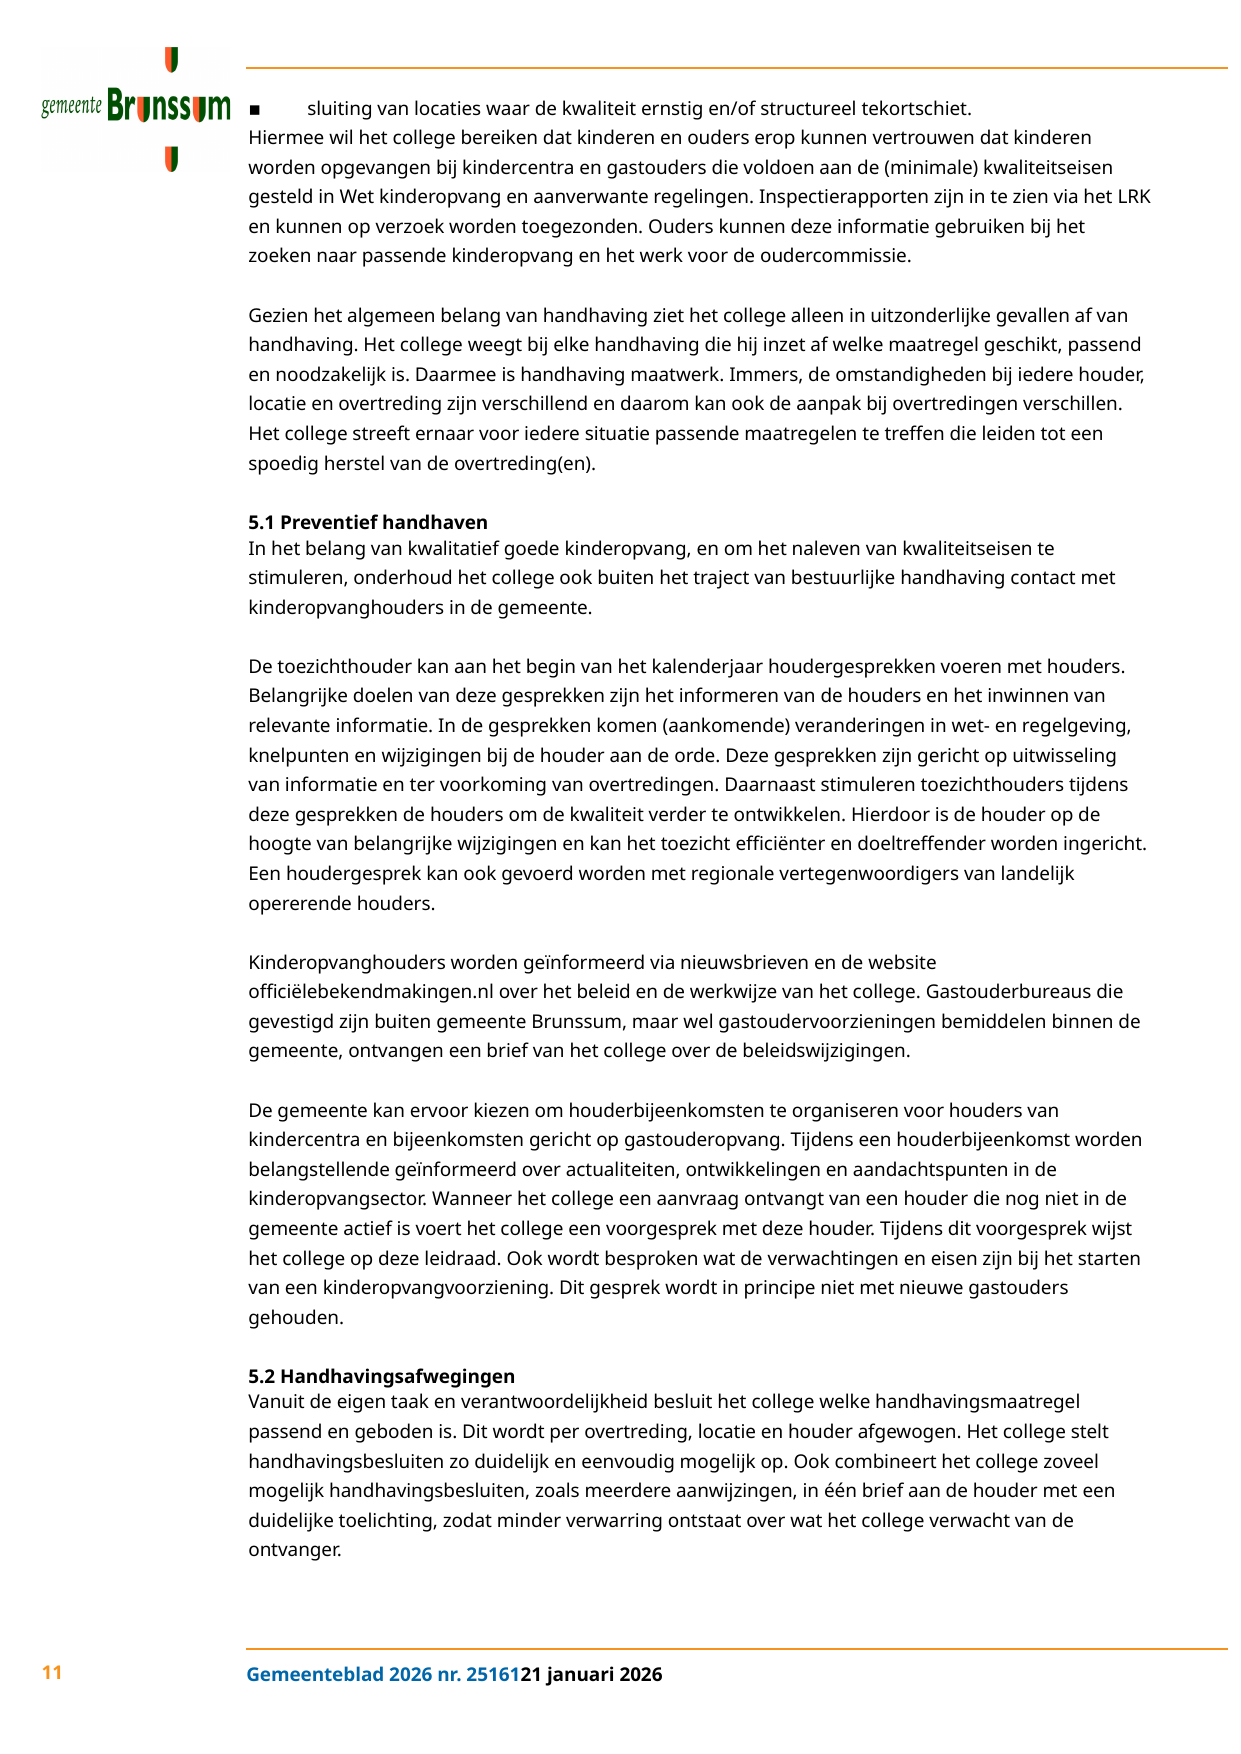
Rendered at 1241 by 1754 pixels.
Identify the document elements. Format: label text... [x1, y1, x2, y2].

text In het belang van kwalitatief goede kinderopvang, en om het naleven van kwaliteitseisen te stimuleren, onderhoud het college ook buiten het traject van bestuurlijke handhaving contact met kinderopvanghouders in de gemeente. [248, 535, 1152, 619]
text Vanuit de eigen taak en verantwoordelijkheid besluit het college welke handhavingsmaatregel passend en geboden is. Dit wordt per overtreding, locatie en houder afgewogen. Het college stelt handhavingsbesluiten zo duidelijk en eenvoudig mogelijk op. Ook combineert het college zoveel mogelijk handhavingsbesluiten, zoals meerdere aanwijzingen, in één brief aan de houder met een duidelijke toelichting, zodat minder verwarring ontstaat over wat het college verwacht van de ontvanger. [248, 1389, 1152, 1562]
text De toezichthouder kan aan het begin van het kalenderjaar houdergesprekken voeren met houders. Belangrijke doelen van deze gesprekken zijn het informeren van de houders en het inwinnen van relevante informatie. In de gesprekken komen (aankomende) veranderingen in wet- en regelgeving, knelpunten en wijzigingen bij de houder aan de orde. Deze gesprekken zijn gericht op uitwisseling van informatie en ter voorkoming van overtredingen. Daarnaast stimuleren toezichthouders tijdens deze gesprekken de houders om de kwaliteit verder te ontwikkelen. Hierdoor is de houder op de hoogte van belangrijke wijzigingen en kan het toezicht efficiënter en doeltreffender worden ingericht. Een houdergesprek kan ook gevoerd worden met regionale vertegenwoordigers van landelijk opererende houders. [248, 653, 1152, 915]
text Hiermee wil het college bereiken dat kinderen en ouders erop kunnen vertrouwen dat kinderen worden opgevangen bij kindercentra en gastouders die voldoen aan de (minimale) kwaliteitseisen gesteld in Wet kinderopvang en aanverwante regelingen. Inspectierapporten zijn in te zien via het LRK en kunnen op verzoek worden toegezonden. Ouders kunnen deze informatie gebruiken bij het zoeken naar passende kinderopvang en het werk voor de oudercommissie. [248, 124, 1152, 268]
list sluiting van locaties waar de kwaliteit ernstig en/of structureel tekortschiet. [248, 95, 1152, 121]
text Gezien het algemeen belang van handhaving ziet het college alleen in uitzonderlijke gevallen af van handhaving. Het college weegt bij elke handhaving die hij inzet af welke maatregel geschikt, passend en noodzakelijk is. Daarmee is handhaving maatwerk. Immers, de omstandigheden bij iedere houder, locatie en overtreding zijn verschillend en daarom kan ook de aanpak bij overtredingen verschillen. Het college streeft ernaar voor iedere situatie passende maatregelen te treffen die leiden tot een spoedig herstel van de overtreding(en). [248, 302, 1152, 476]
text 5.1 Preventief handhaven [248, 509, 1152, 535]
text De gemeente kan ervoor kiezen om houderbijeenkomsten te organiseren voor houders van kindercentra en bijeenkomsten gericht op gastouderopvang. Tijdens een houderbijeenkomst worden belangstellende geïnformeerd over actualiteiten, ontwikkelingen en aandachtspunten in de kinderopvangsector. Wanneer het college een aanvraag ontvangt van een houder die nog niet in de gemeente actief is voert het college een voorgesprek met deze houder. Tijdens dit voorgesprek wijst het college op deze leidraad. Ook wordt besproken wat de verwachtingen en eisen zijn bij het starten van een kinderopvangvoorziening. Dit gesprek wordt in principe niet met nieuwe gastouders gehouden. [248, 1097, 1152, 1329]
text Kinderopvanghouders worden geïnformeerd via nieuwsbrieven en de website officiëlebekendmakingen.nl over het beleid en de werkwijze van het college. Gastouderbureaus die gevestigd zijn buiten gemeente Brunssum, maar wel gastoudervoorzieningen bemiddelen binnen de gemeente, ontvangen een brief van het college over de beleidswijzigingen. [248, 949, 1152, 1063]
text 5.2 Handhavingsafwegingen [248, 1363, 1152, 1389]
picture [41, 47, 231, 172]
